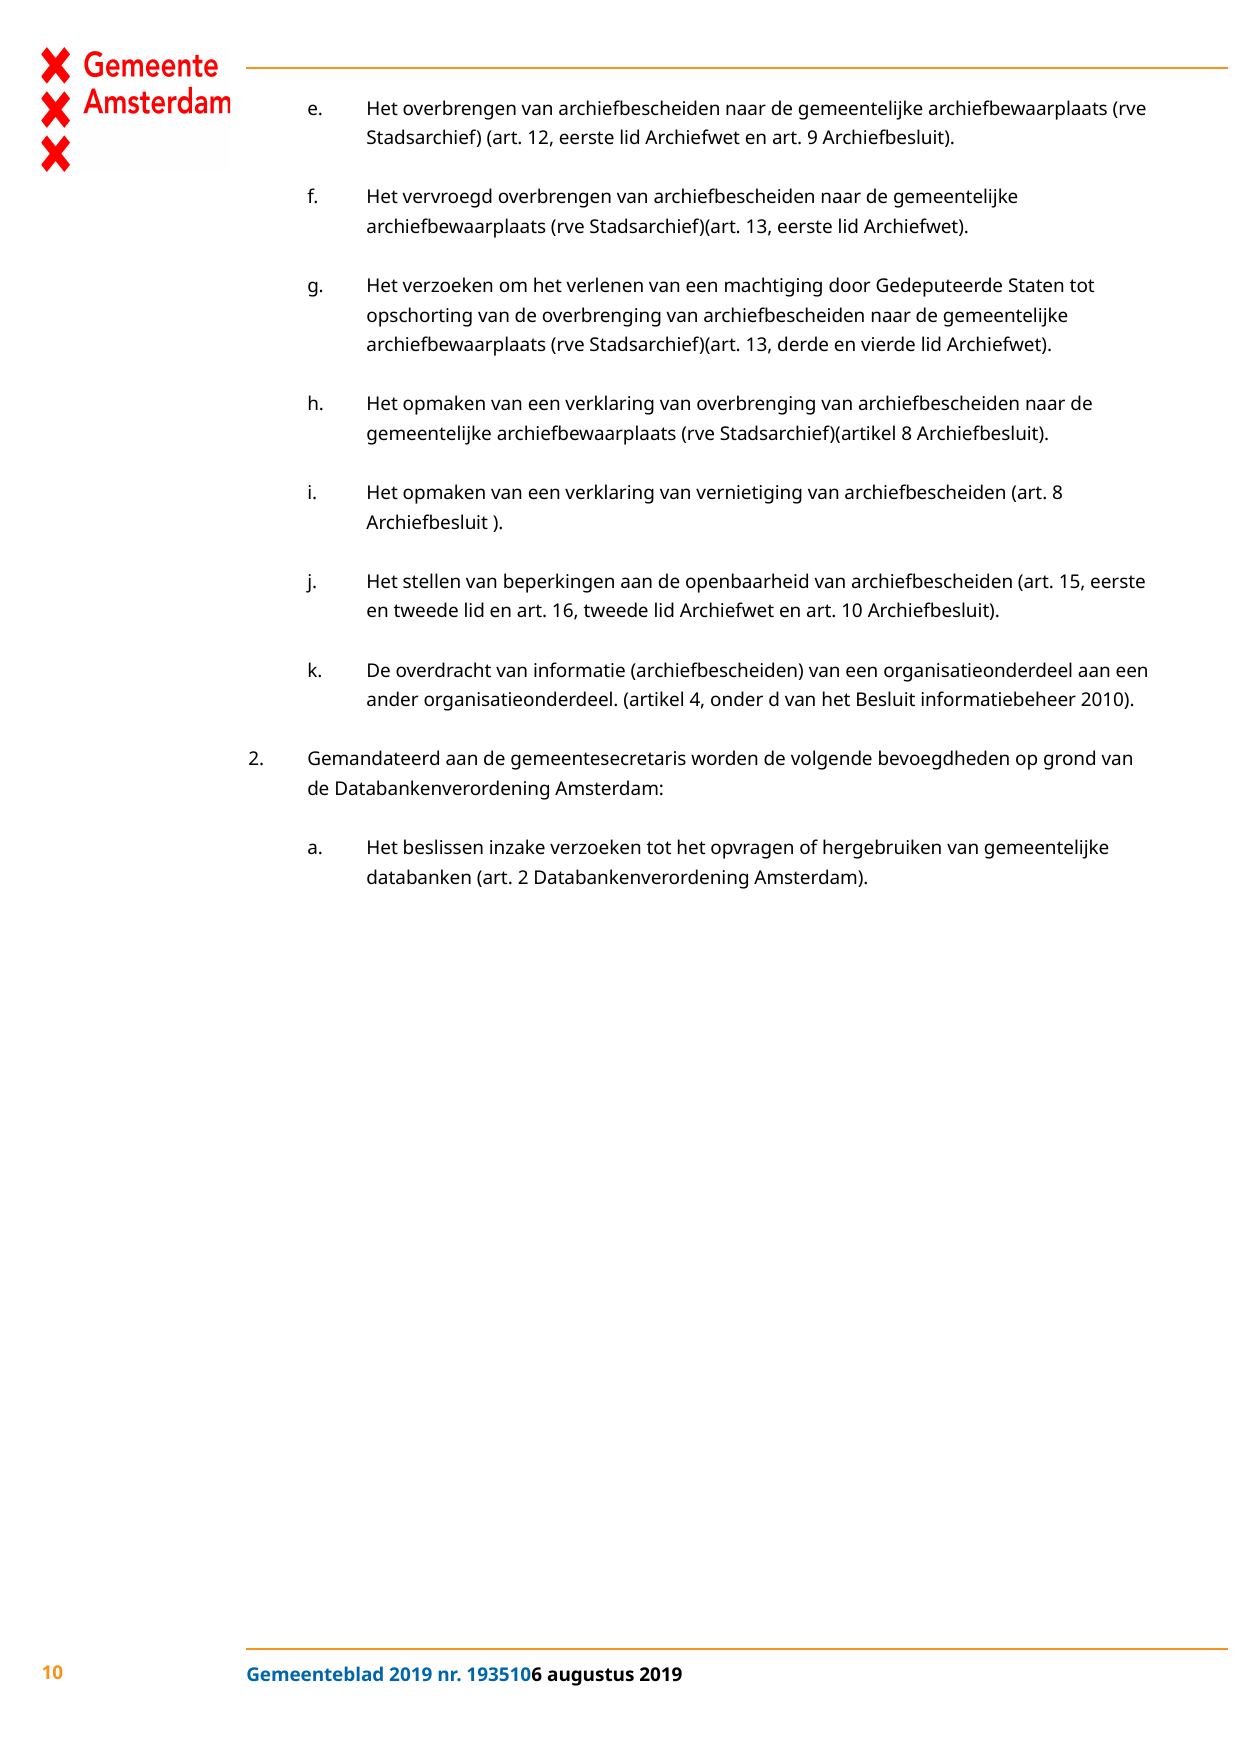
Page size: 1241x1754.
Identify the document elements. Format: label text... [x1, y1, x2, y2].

list Het opmaken van een verklaring van overbrenging van archiefbescheiden naar de gemeentelijke archiefbewaarplaats (rve Stadsarchief)(artikel 8 Archiefbesluit). [307, 391, 1152, 446]
list Het vervroegd overbrengen van archiefbescheiden naar de gemeentelijke archiefbewaarplaats (rve Stadsarchief)(art. 13, eerste lid Archiefwet). [307, 183, 1152, 239]
picture [41, 47, 231, 172]
list Gemandateerd aan de gemeentesecretaris worden de volgende bevoegdheden op grond van de Databankenverordening Amsterdam: [248, 746, 1152, 801]
list Het beslissen inzake verzoeken tot het opvragen of hergebruiken van gemeentelijke databanken (art. 2 Databankenverordening Amsterdam). [307, 834, 1152, 890]
list Het stellen van beperkingen aan de openbaarheid van archiefbescheiden (art. 15, eerste en tweede lid en art. 16, tweede lid Archiefwet en art. 10 Archiefbesluit). [307, 568, 1152, 623]
list Het verzoeken om het verlenen van een machtiging door Gedeputeerde Staten tot opschorting van de overbrenging van archiefbescheiden naar de gemeentelijke archiefbewaarplaats (rve Stadsarchief)(art. 13, derde en vierde lid Archiefwet). [307, 272, 1152, 357]
list De overdracht van informatie (archiefbescheiden) van een organisatieonderdeel aan een ander organisatieonderdeel. (artikel 4, onder d van het Besluit informatiebeheer 2010). [307, 657, 1152, 712]
list Het opmaken van een verklaring van vernietiging van archiefbescheiden (art. 8 Archiefbesluit ). [307, 479, 1152, 535]
list Het overbrengen van archiefbescheiden naar de gemeentelijke archiefbewaarplaats (rve Stadsarchief) (art. 12, eerste lid Archiefwet en art. 9 Archiefbesluit). [307, 95, 1152, 150]
